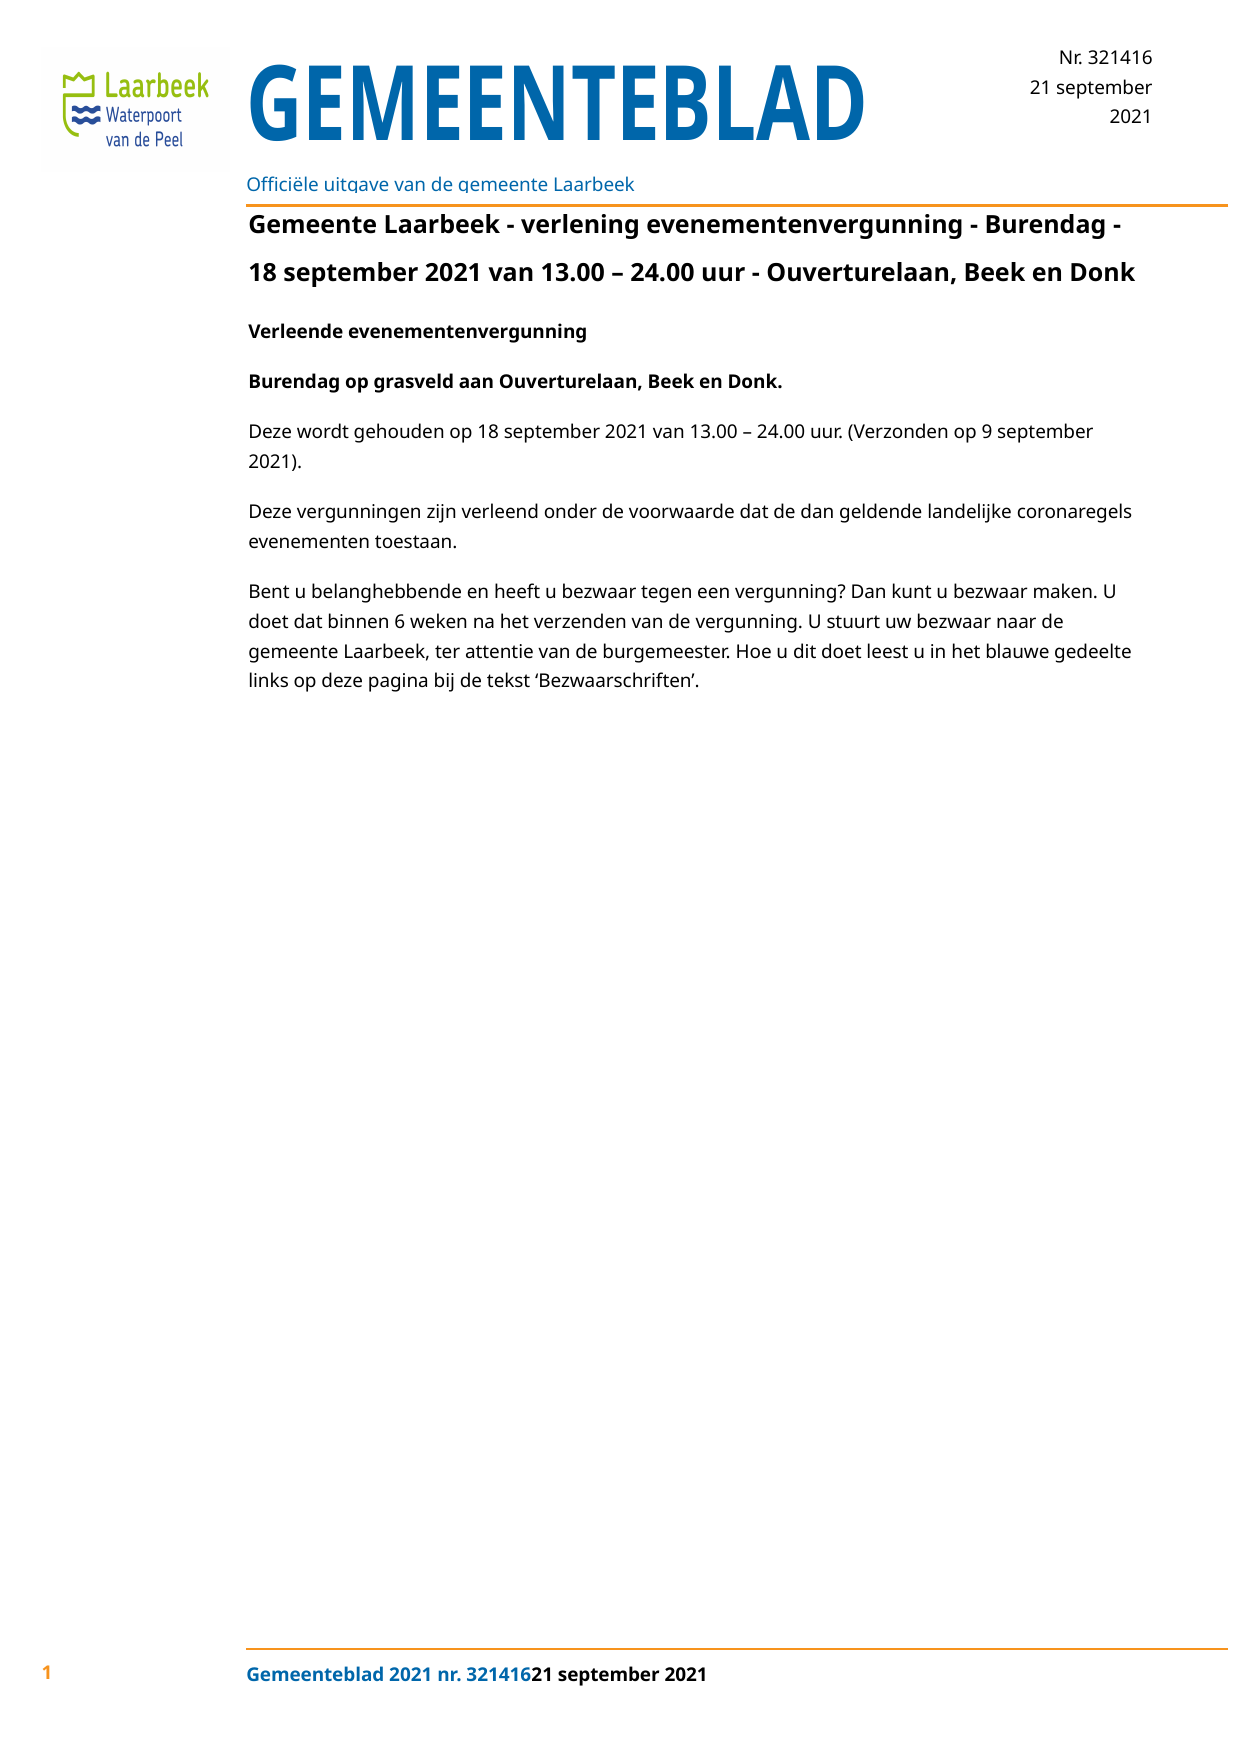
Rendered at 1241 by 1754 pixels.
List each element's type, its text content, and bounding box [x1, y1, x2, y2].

text Deze vergunningen zijn verleend onder de voorwaarde dat de dan geldende landelijke coronaregels evenementen toestaan. [248, 499, 1152, 554]
text Bent u belanghebbende en heeft u bezwaar tegen een vergunning? Dan kunt u bezwaar maken. U doet dat binnen 6 weken na het verzenden van de vergunning. U stuurt uw bezwaar naar de gemeente Laarbeek, ter attentie van de burgemeester. Hoe u dit doet leest u in het blauwe gedeelte links op deze pagina bij de tekst ‘Bezwaarschriften’. [248, 579, 1152, 693]
text Burendag op grasveld aan Ouverturelaan, Beek en Donk. [248, 368, 1152, 394]
text Deze wordt gehouden op 18 september 2021 van 13.00 – 24.00 uur. (Verzonden op 9 september 2021). [248, 419, 1152, 474]
text Verleende evenementenvergunning [248, 318, 1152, 344]
picture [41, 47, 231, 172]
text Gemeente Laarbeek - verlening evenementenvergunning - Burendag - 18 september 2021 van 13.00 – 24.00 uur - Ouverturelaan, Beek en Donk [248, 207, 1152, 288]
